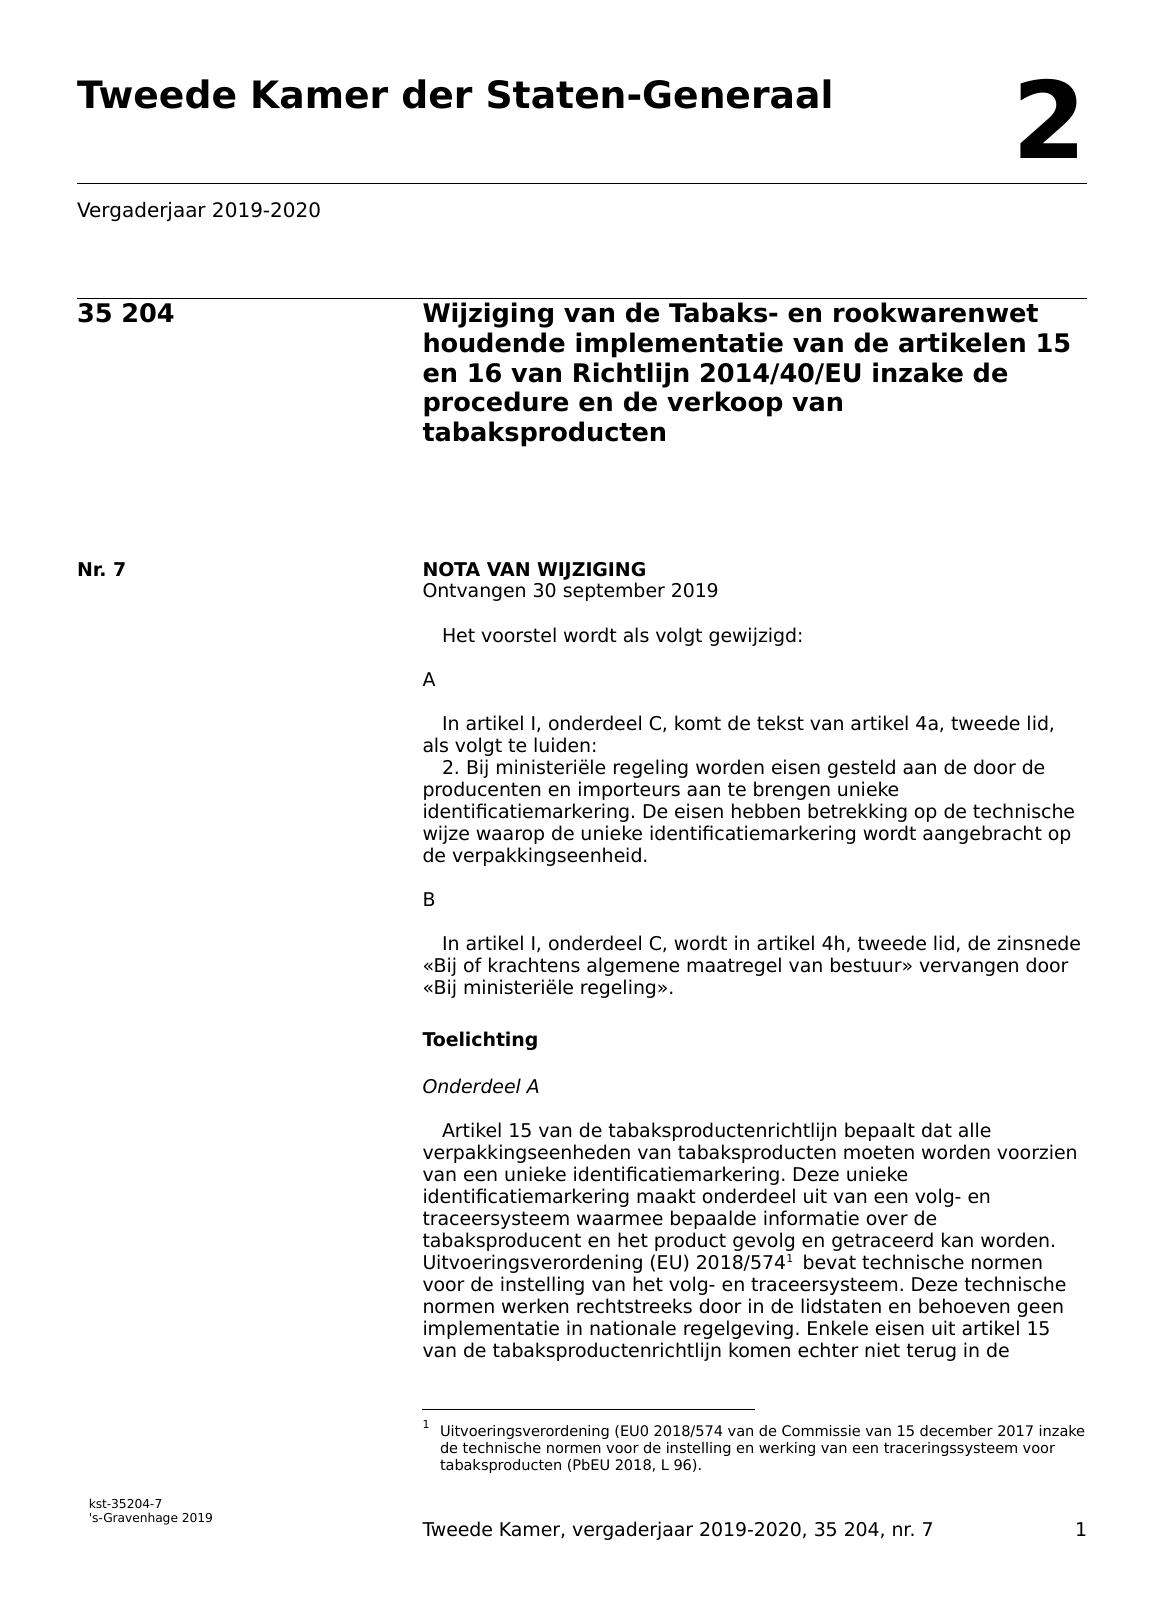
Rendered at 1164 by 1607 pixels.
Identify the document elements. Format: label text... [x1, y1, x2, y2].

subtitle B [422, 889, 1087, 911]
subtitle Toelichting [422, 1029, 1087, 1051]
text 2. Bij ministeriële regeling worden eisen gesteld aan de door de producenten en importeurs aan te brengen unieke identificatiemarkering. De eisen hebben betrekking op de technische wijze waarop de unieke identificatiemarkering wordt aangebracht op de verpakkingseenheid. [422, 757, 1087, 867]
subtitle A [422, 669, 1087, 691]
text Artikel 15 van de tabaksproductenrichtlijn bepaalt dat alle verpakkingseenheden van tabaksproducten moeten worden voorzien van een unieke identificatiemarkering. Deze unieke identificatiemarkering maakt onderdeel uit van een volg- en traceersysteem waarmee bepaalde informatie over de tabaksproducent en het product gevolg en getraceerd kan worden. Uitvoeringsverordening (EU) 2018/574 bevat technische normen voor de instelling van het volg- en traceersysteem. Deze technische normen werken rechtstreeks door in de lidstaten en behoeven geen implementatie in nationale regelgeving. Enkele eisen uit artikel 15 van de tabaksproductenrichtlijn komen echter niet terug in de [422, 1120, 1087, 1362]
subtitle Onderdeel A [422, 1076, 1087, 1098]
text In artikel I, onderdeel C, wordt in artikel 4h, tweede lid, de zinsnede «Bij of krachtens algemene maatregel van bestuur» vervangen door «Bij ministeriële regeling». [422, 933, 1087, 999]
text 's-Gravenhage 2019 [88, 1511, 323, 1525]
text kst-35204-7 [88, 1497, 323, 1511]
text Het voorstel wordt als volgt gewijzigd: [422, 624, 1087, 647]
text In artikel I, onderdeel C, komt de tekst van artikel 4a, tweede lid, als volgt te luiden: [422, 713, 1087, 757]
subtitle Nr. 7 NOTA VAN WIJZIGING [77, 558, 1087, 580]
subtitle 35 204 Wijziging van de Tabaks- en rookwarenwet houdende implementatie van de artikelen 15 en 16 van Richtlijn 2014/40/EU inzake de procedure en de verkoop van tabaksproducten [77, 299, 1087, 447]
table_header 2 [886, 59, 1087, 183]
table_cell Vergaderjaar 2019-2020 [77, 184, 1087, 298]
table_header Tweede Kamer der Staten-Generaal [77, 59, 886, 183]
text Uitvoeringsverordening (EU0 2018/574 van de Commissie van 15 december 2017 inzake de technische normen voor de instelling en werking van een traceringssysteem voor tabaksproducten (PbEU 2018, L 96). [422, 1418, 1087, 1474]
text Ontvangen 30 september 2019 [422, 580, 1087, 602]
